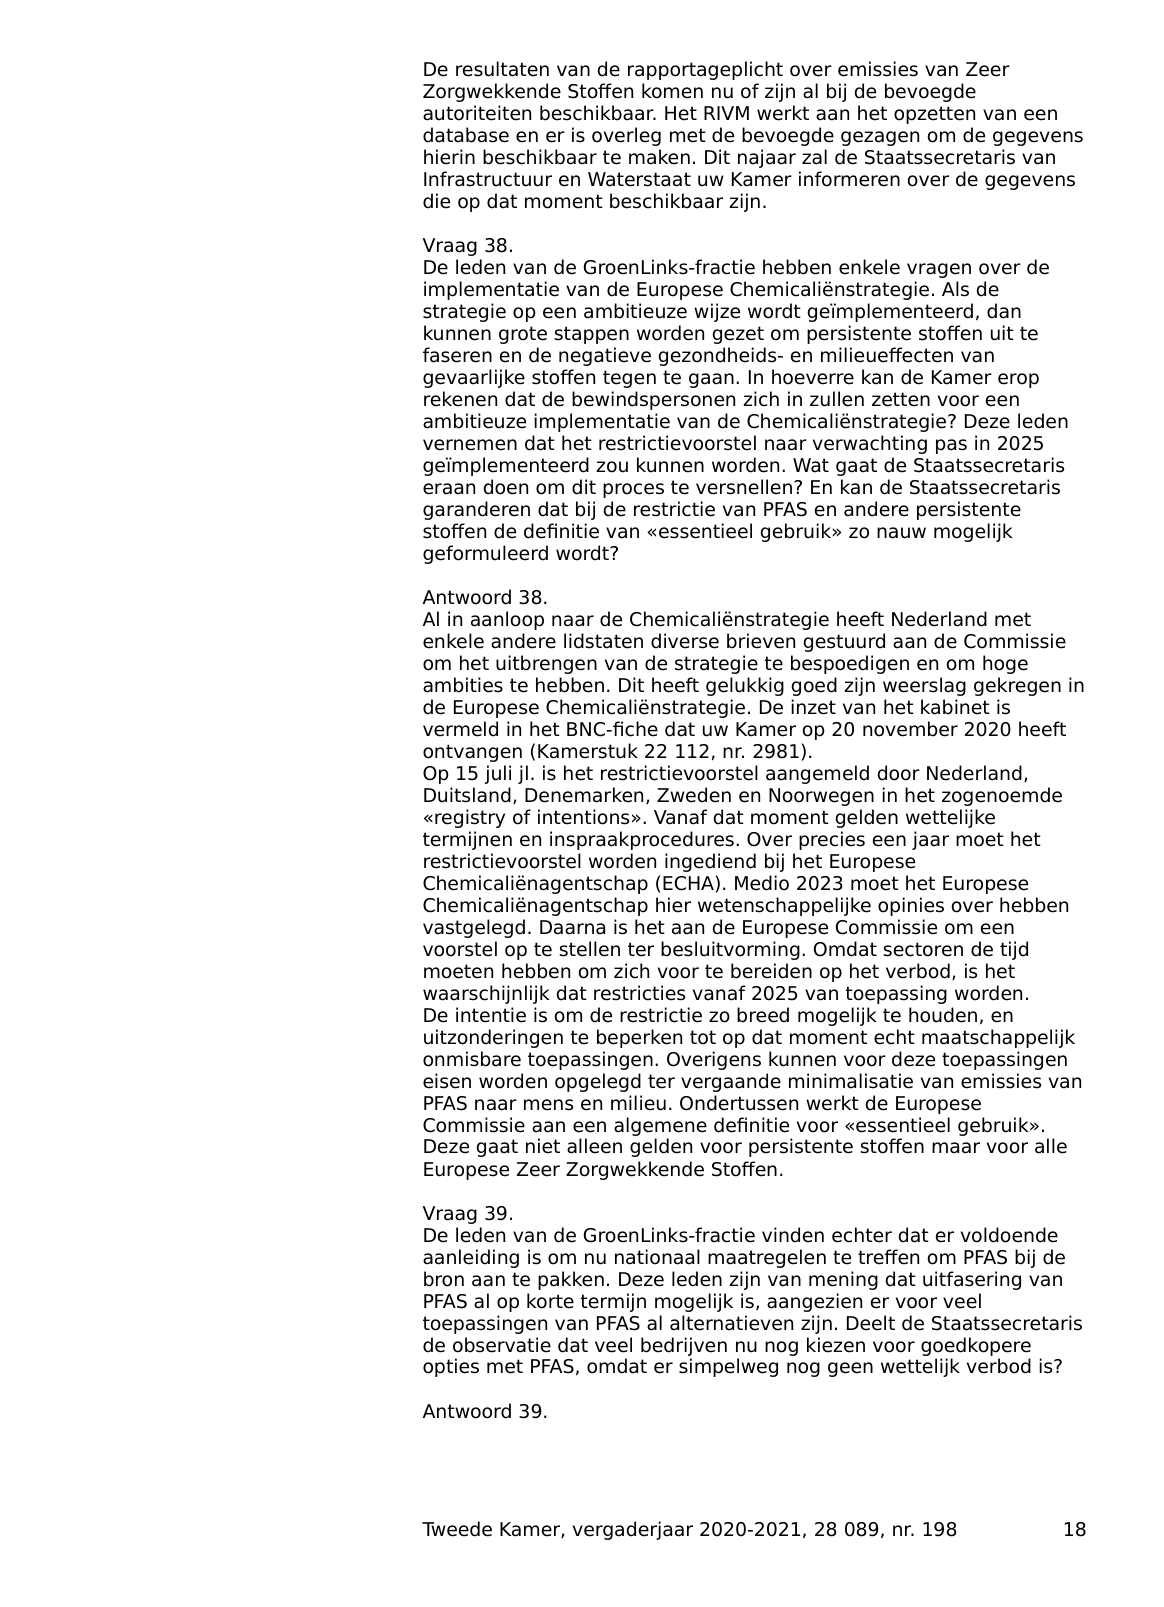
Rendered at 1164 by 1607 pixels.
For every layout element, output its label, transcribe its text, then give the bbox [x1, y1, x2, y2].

text Antwoord 38. [422, 587, 1087, 609]
text De leden van de GroenLinks-fractie vinden echter dat er voldoende aanleiding is om nu nationaal maatregelen te treffen om PFAS bij de bron aan te pakken. Deze leden zijn van mening dat uitfasering van PFAS al op korte termijn mogelijk is, aangezien er voor veel toepassingen van PFAS al alternatieven zijn. Deelt de Staatssecretaris de observatie dat veel bedrijven nu nog kiezen voor goedkopere opties met PFAS, omdat er simpelweg nog geen wettelijk verbod is? [422, 1224, 1087, 1378]
text Antwoord 39. [422, 1401, 1087, 1423]
text Al in aanloop naar de Chemicaliënstrategie heeft Nederland met enkele andere lidstaten diverse brieven gestuurd aan de Commissie om het uitbrengen van de strategie te bespoedigen en om hoge ambities te hebben. Dit heeft gelukkig goed zijn weerslag gekregen in de Europese Chemicaliënstrategie. De inzet van het kabinet is vermeld in het BNC-fiche dat uw Kamer op 20 november 2020 heeft ontvangen (Kamerstuk 22 112, nr. 2981). [422, 609, 1087, 763]
text De resultaten van de rapportageplicht over emissies van Zeer Zorgwekkende Stoffen komen nu of zijn al bij de bevoegde autoriteiten beschikbaar. Het RIVM werkt aan het opzetten van een database en er is overleg met de bevoegde gezagen om de gegevens hierin beschikbaar te maken. Dit najaar zal de Staatssecretaris van Infrastructuur en Waterstaat uw Kamer informeren over de gegevens die op dat moment beschikbaar zijn. [422, 59, 1087, 213]
text Vraag 38. [422, 235, 1087, 257]
text Vraag 39. [422, 1203, 1087, 1224]
text Op 15 juli jl. is het restrictievoorstel aangemeld door Nederland, Duitsland, Denemarken, Zweden en Noorwegen in het zogenoemde «registry of intentions». Vanaf dat moment gelden wettelijke termijnen en inspraakprocedures. Over precies een jaar moet het restrictievoorstel worden ingediend bij het Europese Chemicaliënagentschap (ECHA). Medio 2023 moet het Europese Chemicaliënagentschap hier wetenschappelijke opinies over hebben vastgelegd. Daarna is het aan de Europese Commissie om een voorstel op te stellen ter besluitvorming. Omdat sectoren de tijd moeten hebben om zich voor te bereiden op het verbod, is het waarschijnlijk dat restricties vanaf 2025 van toepassing worden. [422, 763, 1087, 1004]
text De leden van de GroenLinks-fractie hebben enkele vragen over de implementatie van de Europese Chemicaliënstrategie. Als de strategie op een ambitieuze wijze wordt geïmplementeerd, dan kunnen grote stappen worden gezet om persistente stoffen uit te faseren en de negatieve gezondheids- en milieueffecten van gevaarlijke stoffen tegen te gaan. In hoeverre kan de Kamer erop rekenen dat de bewindspersonen zich in zullen zetten voor een ambitieuze implementatie van de Chemicaliënstrategie? Deze leden vernemen dat het restrictievoorstel naar verwachting pas in 2025 geïmplementeerd zou kunnen worden. Wat gaat de Staatssecretaris eraan doen om dit proces te versnellen? En kan de Staatssecretaris garanderen dat bij de restrictie van PFAS en andere persistente stoffen de definitie van «essentieel gebruik» zo nauw mogelijk geformuleerd wordt? [422, 257, 1087, 565]
text De intentie is om de restrictie zo breed mogelijk te houden, en uitzonderingen te beperken tot op dat moment echt maatschappelijk onmisbare toepassingen. Overigens kunnen voor deze toepassingen eisen worden opgelegd ter vergaande minimalisatie van emissies van PFAS naar mens en milieu. Ondertussen werkt de Europese Commissie aan een algemene definitie voor «essentieel gebruik». Deze gaat niet alleen gelden voor persistente stoffen maar voor alle Europese Zeer Zorgwekkende Stoffen. [422, 1004, 1087, 1180]
